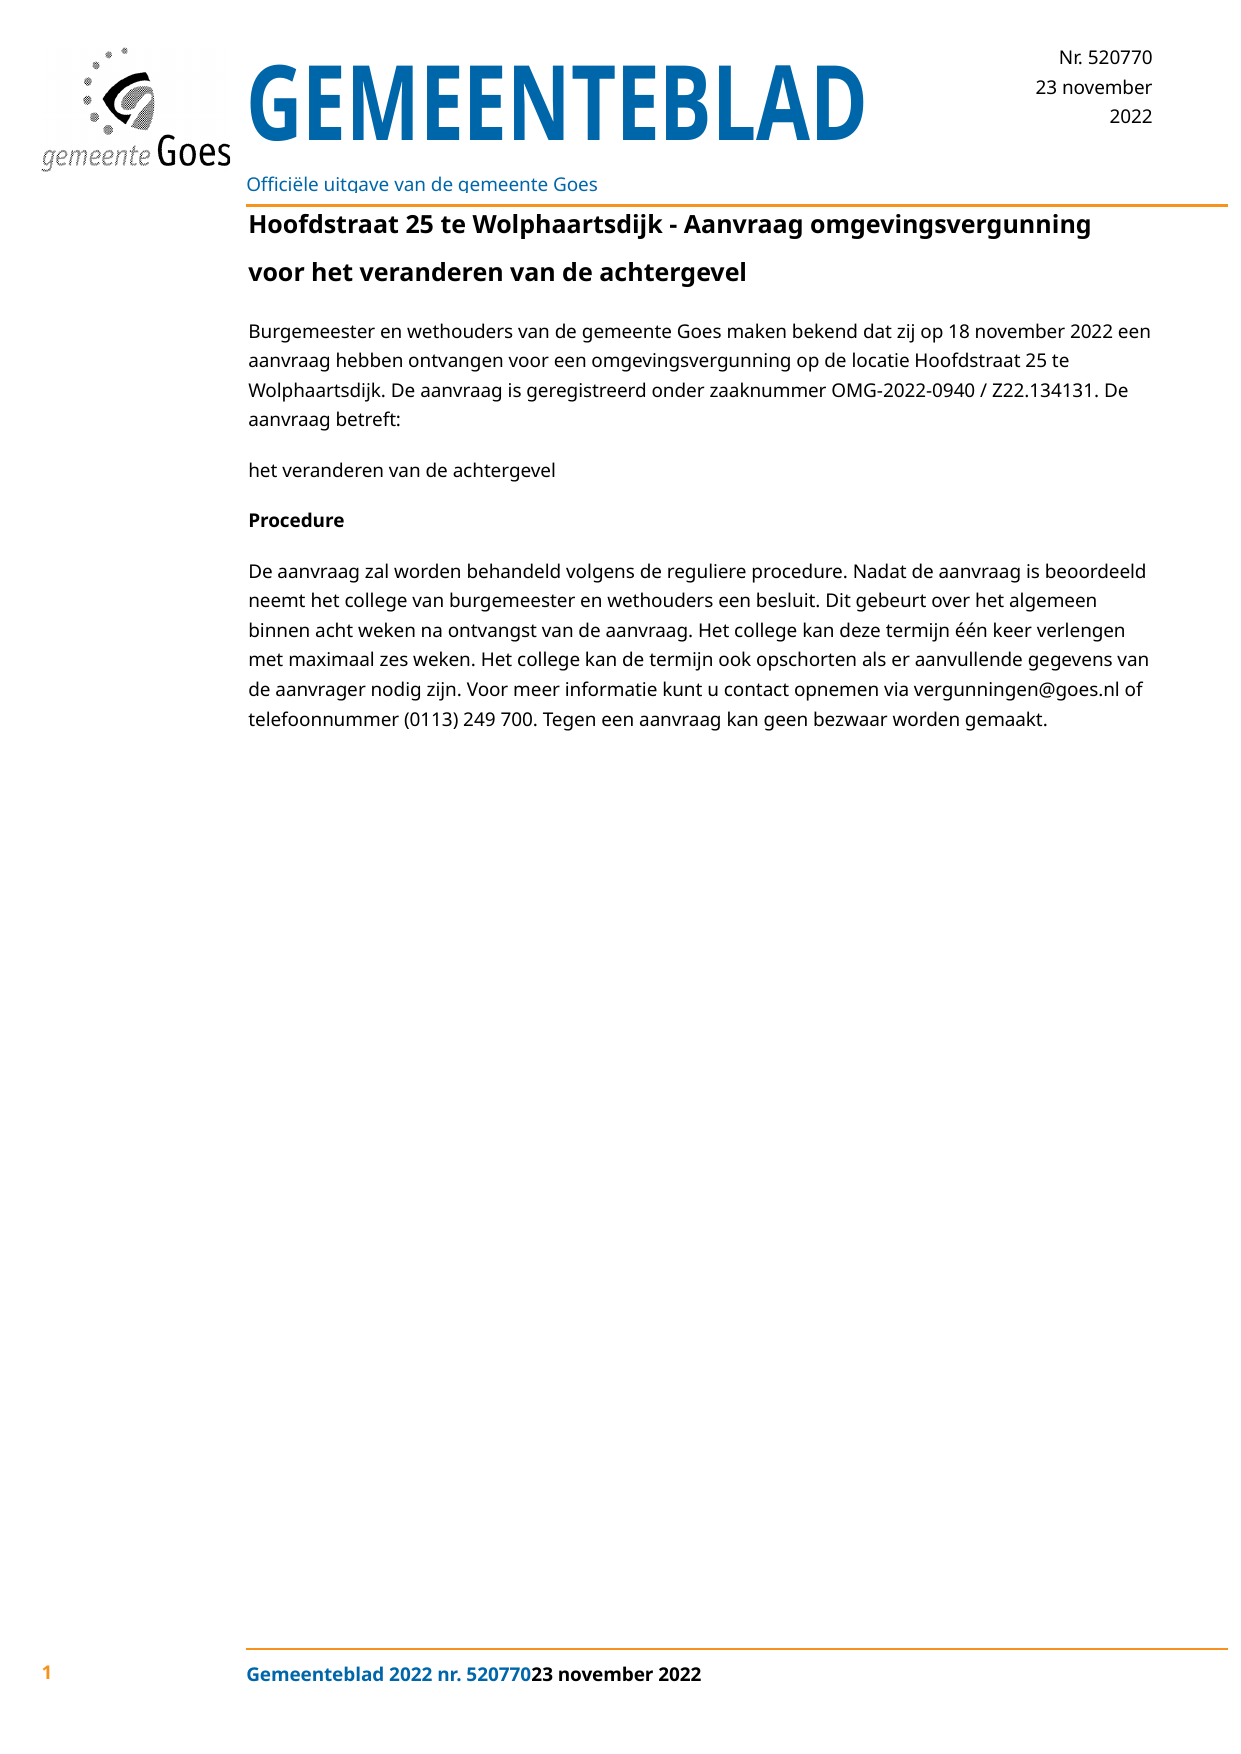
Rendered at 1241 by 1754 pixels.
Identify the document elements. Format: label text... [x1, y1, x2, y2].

text Procedure [248, 507, 1152, 533]
text het veranderen van de achtergevel [248, 457, 1152, 483]
picture [41, 47, 231, 172]
text De aanvraag zal worden behandeld volgens de reguliere procedure. Nadat de aanvraag is beoordeeld neemt het college van burgemeester en wethouders een besluit. Dit gebeurt over het algemeen binnen acht weken na ontvangst van de aanvraag. Het college kan deze termijn één keer verlengen met maximaal zes weken. Het college kan de termijn ook opschorten als er aanvullende gegevens van de aanvrager nodig zijn. Voor meer informatie kunt u contact opnemen via vergunningen@goes.nl of telefoonnummer (0113) 249 700. Tegen een aanvraag kan geen bezwaar worden gemaakt. [248, 558, 1152, 732]
text Hoofdstraat 25 te Wolphaartsdijk - Aanvraag omgevingsvergunning voor het veranderen van de achtergevel [248, 207, 1152, 288]
text Burgemeester en wethouders van de gemeente Goes maken bekend dat zij op 18 november 2022 een aanvraag hebben ontvangen voor een omgevingsvergunning op de locatie Hoofdstraat 25 te Wolphaartsdijk. De aanvraag is geregistreerd onder zaaknummer OMG-2022-0940 / Z22.134131. De aanvraag betreft: [248, 318, 1152, 432]
